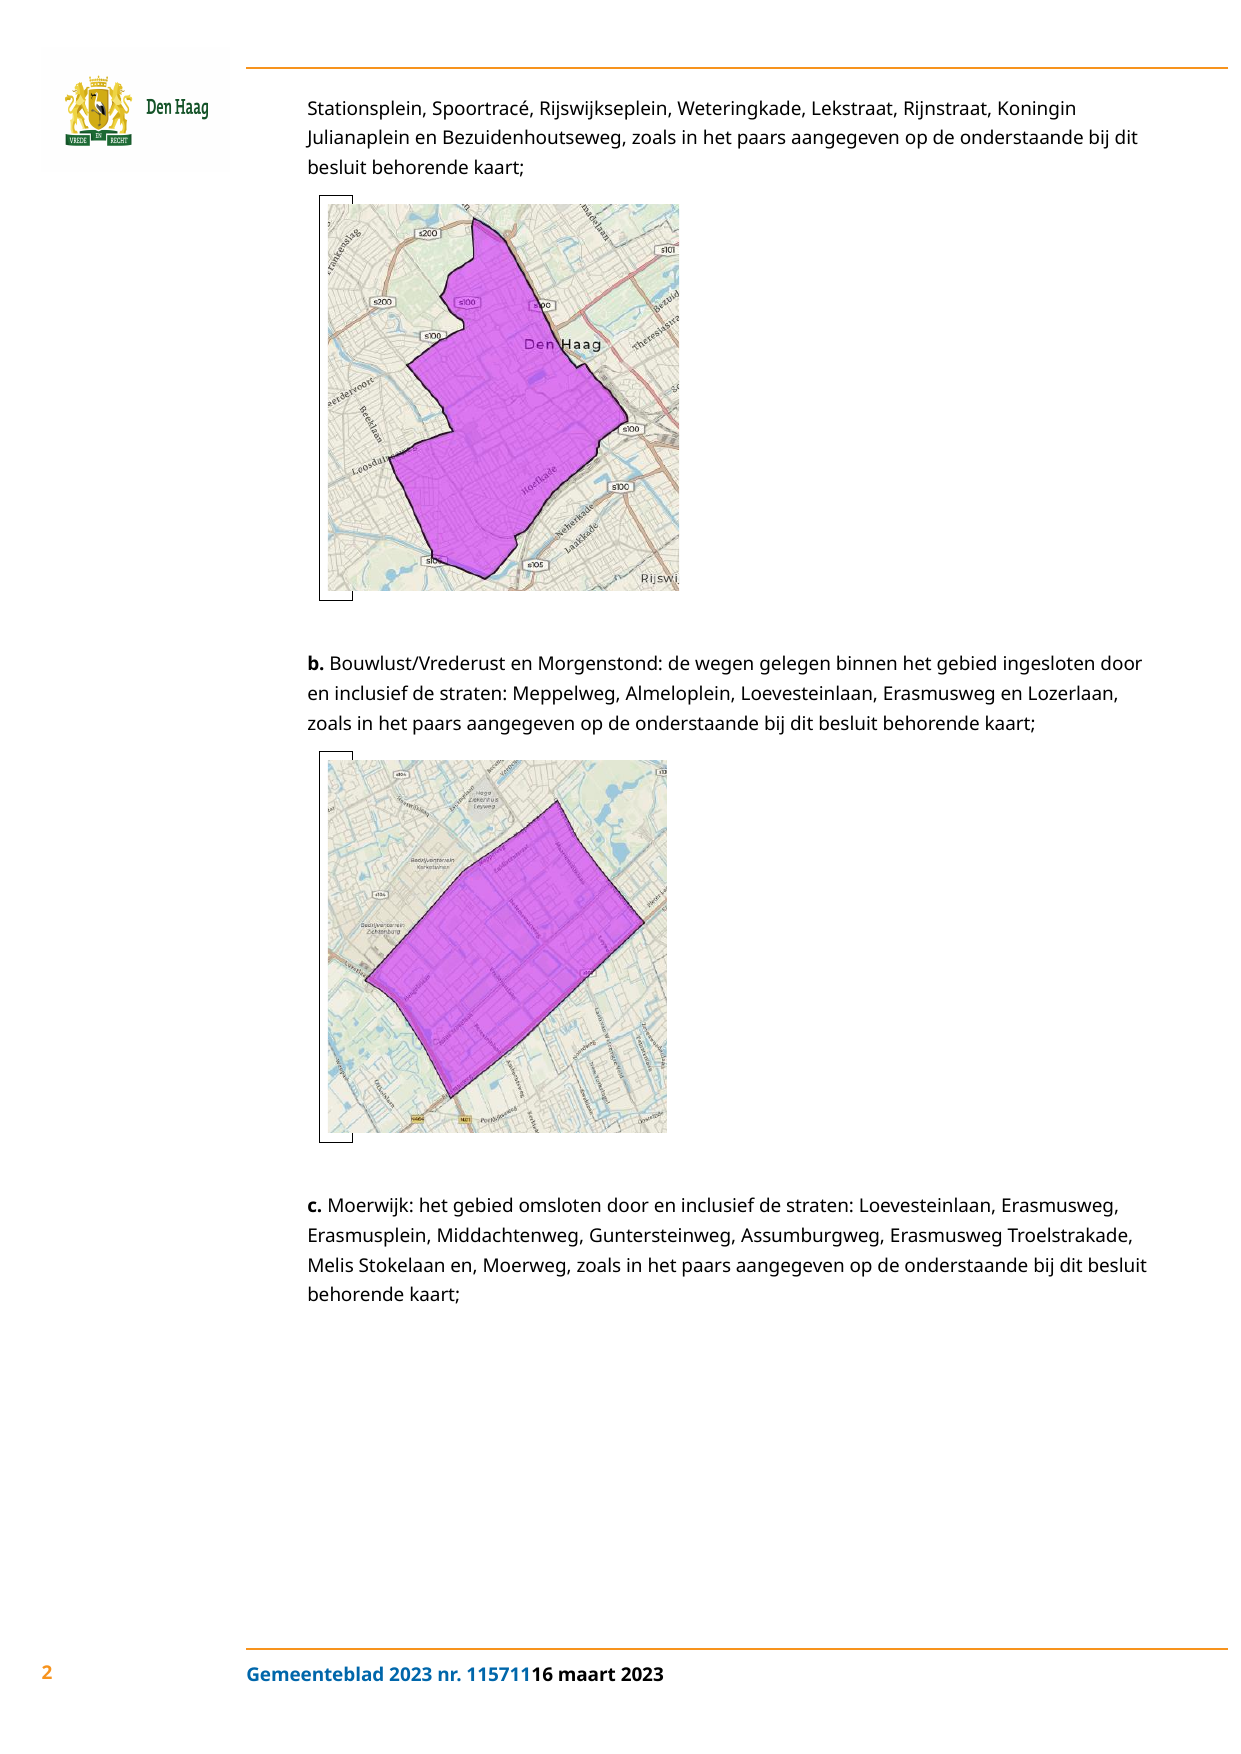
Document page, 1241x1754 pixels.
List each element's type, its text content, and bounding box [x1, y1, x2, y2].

picture [327, 760, 667, 1133]
picture [41, 47, 231, 172]
list c. Moerwijk: het gebied omsloten door en inclusief de straten: Loevesteinlaan, Erasmusweg, Erasmusplein, Middachtenweg, Guntersteinweg, Assumburgweg, Erasmusweg Troelstrakade, Melis Stokelaan en, Moerweg, zoals in het paars aangegeven op de onderstaande bij dit besluit behorende kaart; [248, 1193, 1152, 1307]
list Stationsplein, Spoortracé, Rijswijkseplein, Weteringkade, Lekstraat, Rijnstraat, Koningin Julianaplein en Bezuidenhoutseweg, zoals in het paars aangegeven op de onderstaande bij dit besluit behorende kaart; [248, 95, 1152, 180]
picture [327, 204, 680, 591]
list b. Bouwlust/Vrederust en Morgenstond: de wegen gelegen binnen het gebied ingesloten door en inclusief de straten: Meppelweg, Almeloplein, Loevesteinlaan, Erasmusweg en Lozerlaan, zoals in het paars aangegeven op de onderstaande bij dit besluit behorende kaart; [248, 651, 1152, 735]
